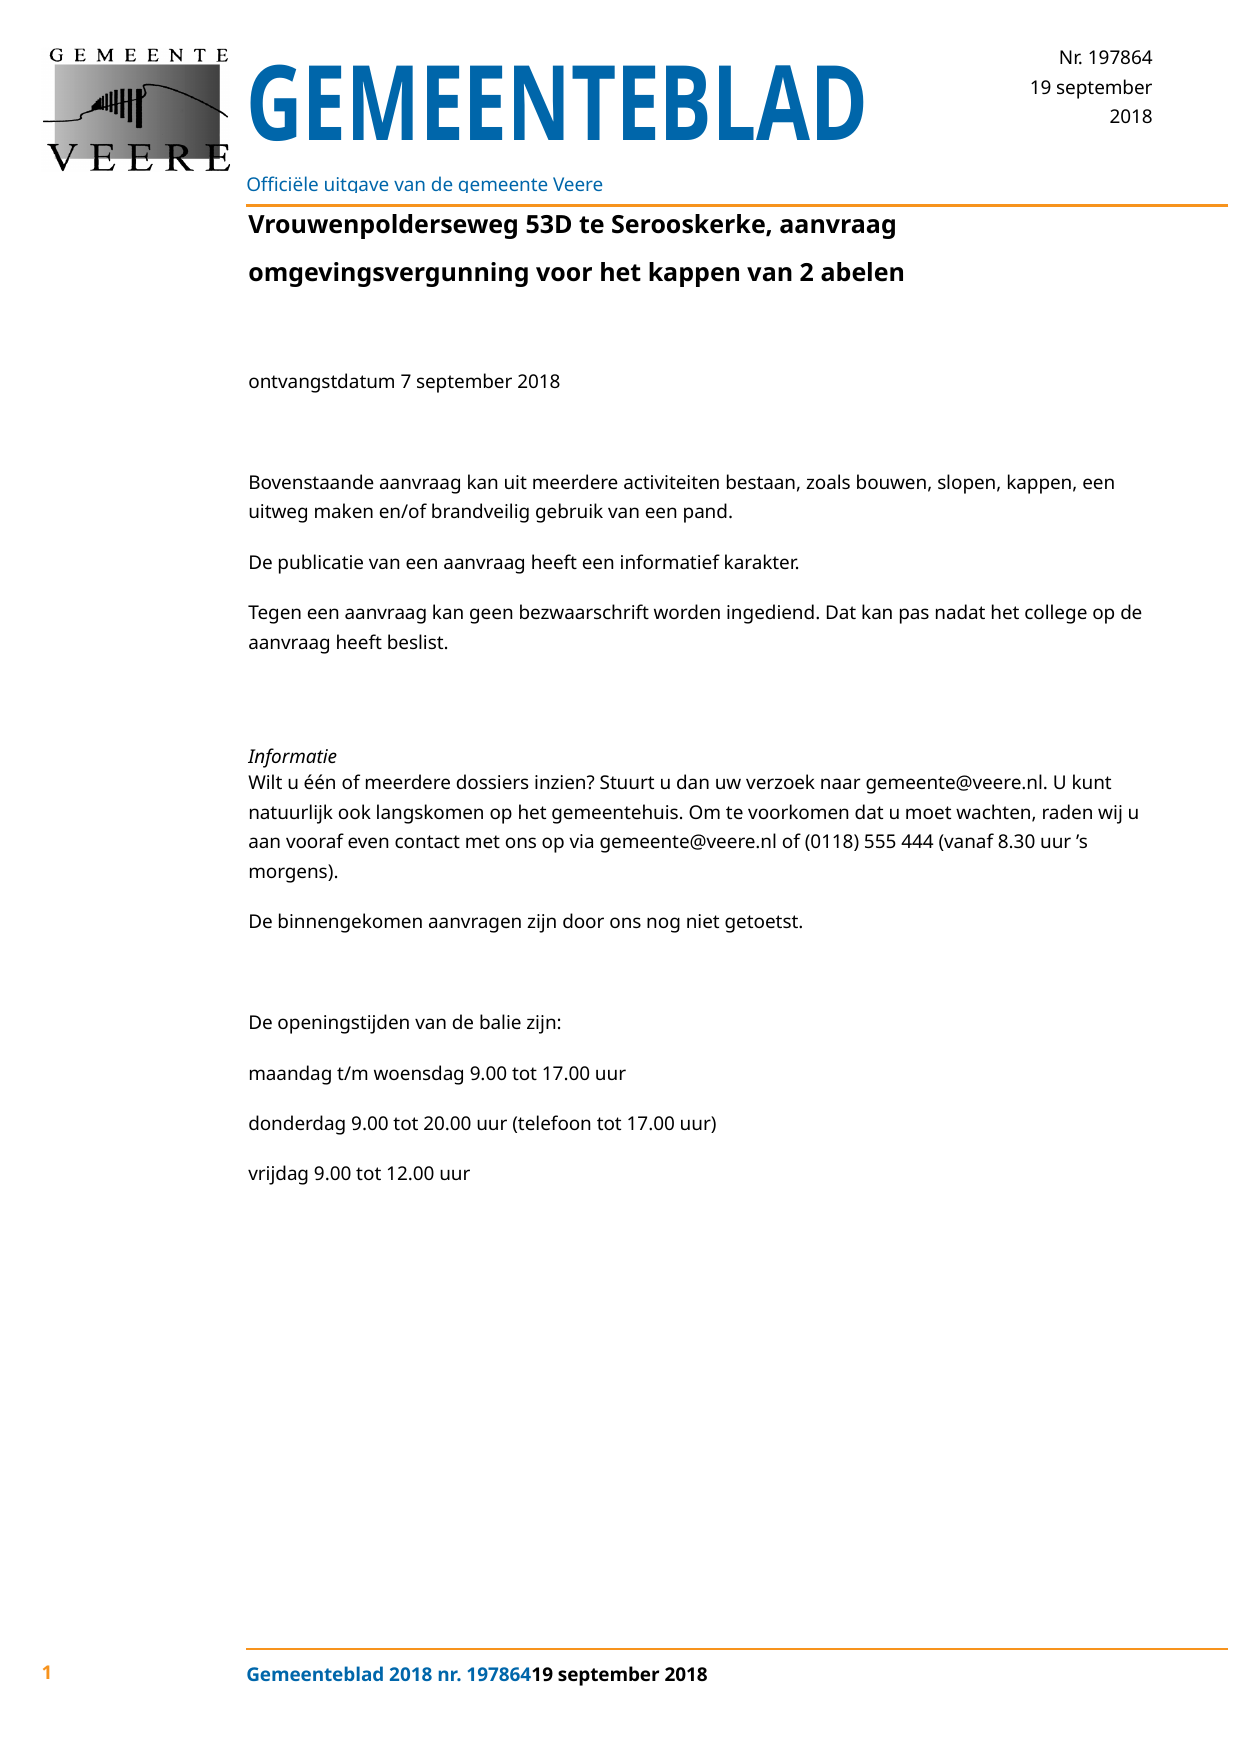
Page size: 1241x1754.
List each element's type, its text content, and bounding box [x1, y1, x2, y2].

text Bovenstaande aanvraag kan uit meerdere activiteiten bestaan, zoals bouwen, slopen, kappen, een uitweg maken en/of brandveilig gebruik van een pand. [248, 469, 1152, 524]
text De binnengekomen aanvragen zijn door ons nog niet getoetst. [248, 908, 1152, 934]
text Informatie [248, 743, 1152, 769]
text De publicatie van een aanvraag heeft een informatief karakter. [248, 549, 1152, 575]
text Vrouwenpolderseweg 53D te Serooskerke, aanvraag omgevingsvergunning voor het kappen van 2 abelen [248, 207, 1152, 288]
text maandag t/m woensdag 9.00 tot 17.00 uur [248, 1060, 1152, 1085]
text donderdag 9.00 tot 20.00 uur (telefoon tot 17.00 uur) [248, 1110, 1152, 1136]
picture [41, 47, 231, 172]
text De openingstijden van de balie zijn: [248, 1009, 1152, 1035]
text vrijdag 9.00 tot 12.00 uur [248, 1161, 1152, 1186]
text ontvangstdatum 7 september 2018 [248, 368, 1152, 394]
text Wilt u één of meerdere dossiers inzien? Stuurt u dan uw verzoek naar gemeente@veere.nl. U kunt natuurlijk ook langskomen op het gemeentehuis. Om te voorkomen dat u moet wachten, raden wij u aan vooraf even contact met ons op via gemeente@veere.nl of (0118) 555 444 (vanaf 8.30 uur ’s morgens). [248, 769, 1152, 884]
text Tegen een aanvraag kan geen bezwaarschrift worden ingediend. Dat kan pas nadat het college op de aanvraag heeft beslist. [248, 599, 1152, 655]
